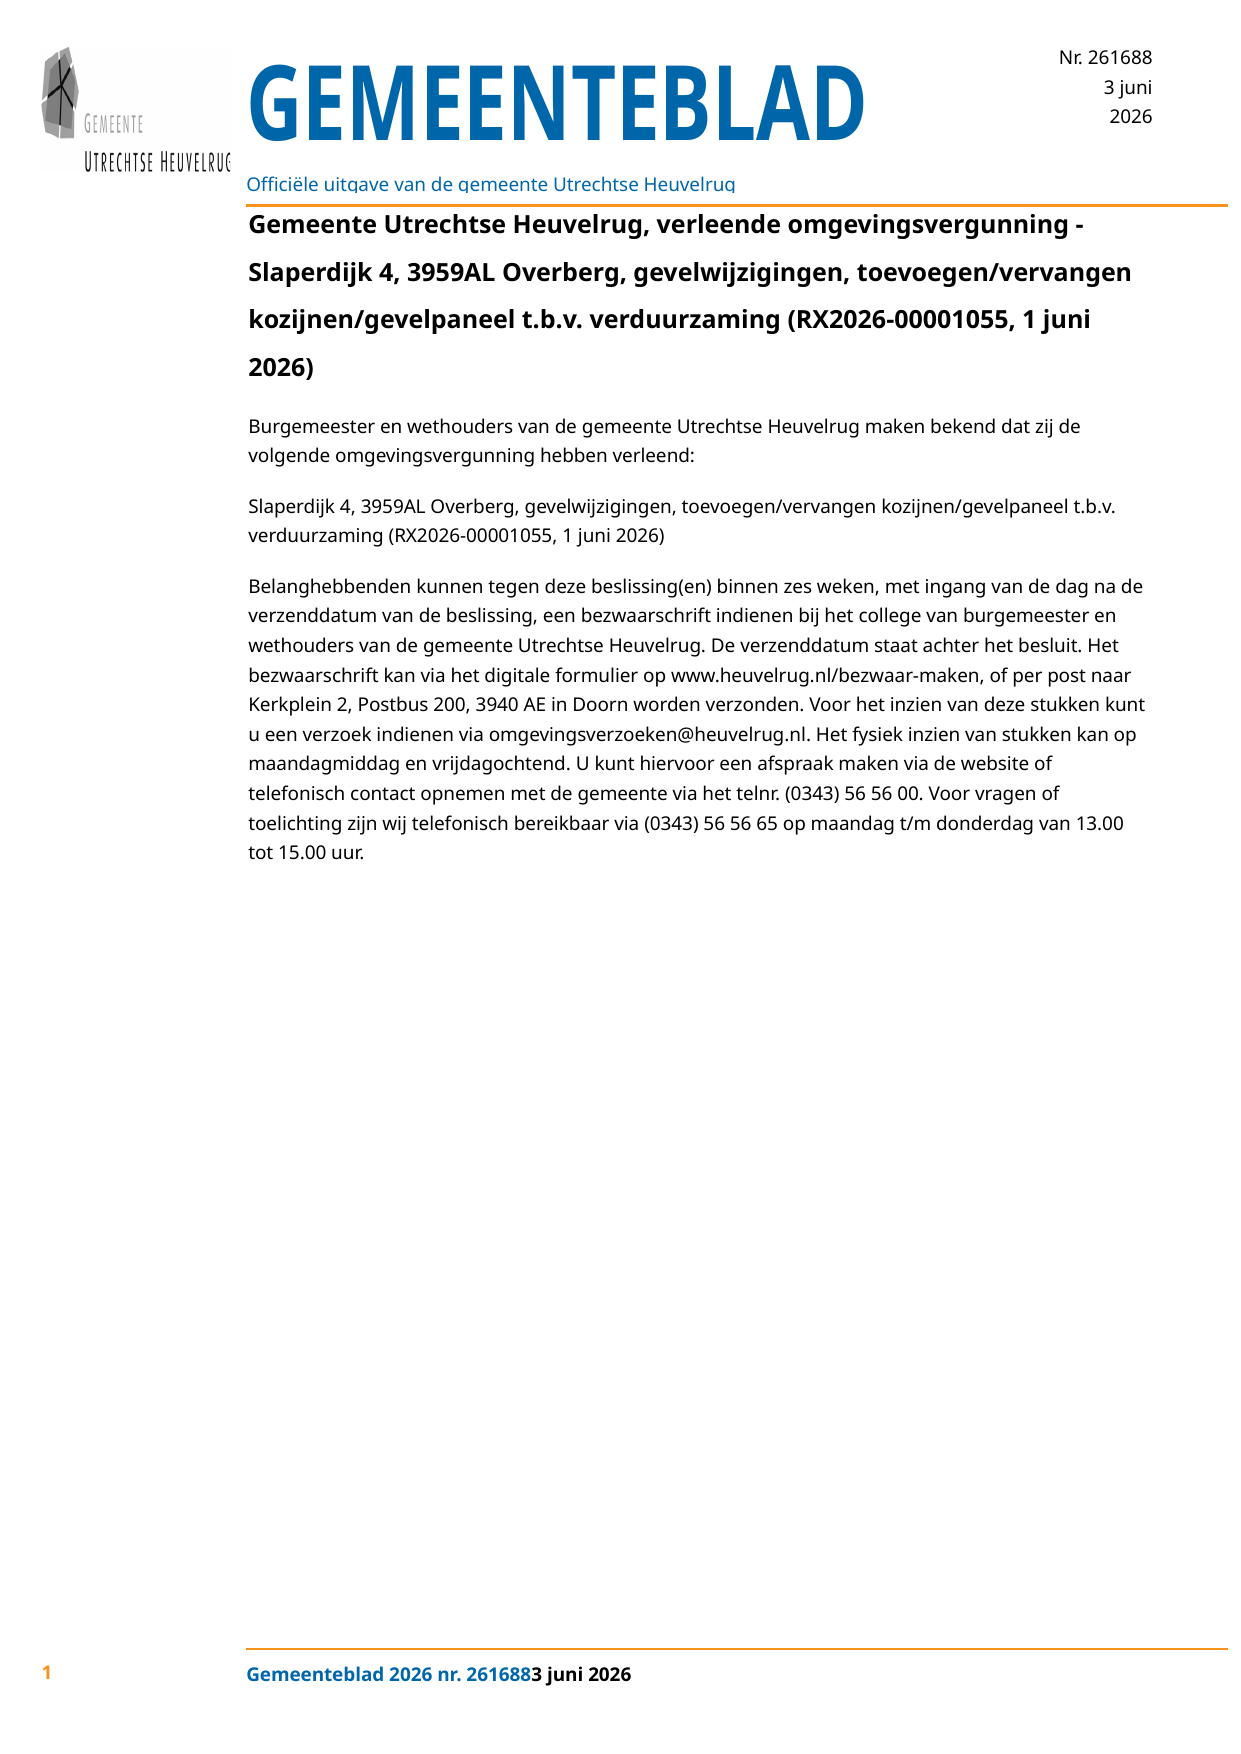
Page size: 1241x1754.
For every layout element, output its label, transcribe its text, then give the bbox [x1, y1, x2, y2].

text Gemeente Utrechtse Heuvelrug, verleende omgevingsvergunning - Slaperdijk 4, 3959AL Overberg, gevelwijzigingen, toevoegen/vervangen kozijnen/gevelpaneel t.b.v. verduurzaming (RX2026-00001055, 1 juni 2026) [248, 207, 1152, 384]
text Burgemeester en wethouders van de gemeente Utrechtse Heuvelrug maken bekend dat zij de volgende omgevingsvergunning hebben verleend: [248, 413, 1152, 468]
picture [41, 47, 231, 172]
text Belanghebbenden kunnen tegen deze beslissing(en) binnen zes weken, met ingang van de dag na de verzenddatum van de beslissing, een bezwaarschrift indienen bij het college van burgemeester en wethouders van de gemeente Utrechtse Heuvelrug. De verzenddatum staat achter het besluit. Het bezwaarschrift kan via het digitale formulier op www.heuvelrug.nl/bezwaar-maken, of per post naar Kerkplein 2, Postbus 200, 3940 AE in Doorn worden verzonden. Voor het inzien van deze stukken kunt u een verzoek indienen via omgevingsverzoeken@heuvelrug.nl. Het fysiek inzien van stukken kan op maandagmiddag en vrijdagochtend. U kunt hiervoor een afspraak maken via de website of telefonisch contact opnemen met de gemeente via het telnr. (0343) 56 56 00. Voor vragen of toelichting zijn wij telefonisch bereikbaar via (0343) 56 56 65 op maandag t/m donderdag van 13.00 tot 15.00 uur. [248, 573, 1152, 865]
text Slaperdijk 4, 3959AL Overberg, gevelwijzigingen, toevoegen/vervangen kozijnen/gevelpaneel t.b.v. verduurzaming (RX2026-00001055, 1 juni 2026) [248, 493, 1152, 548]
